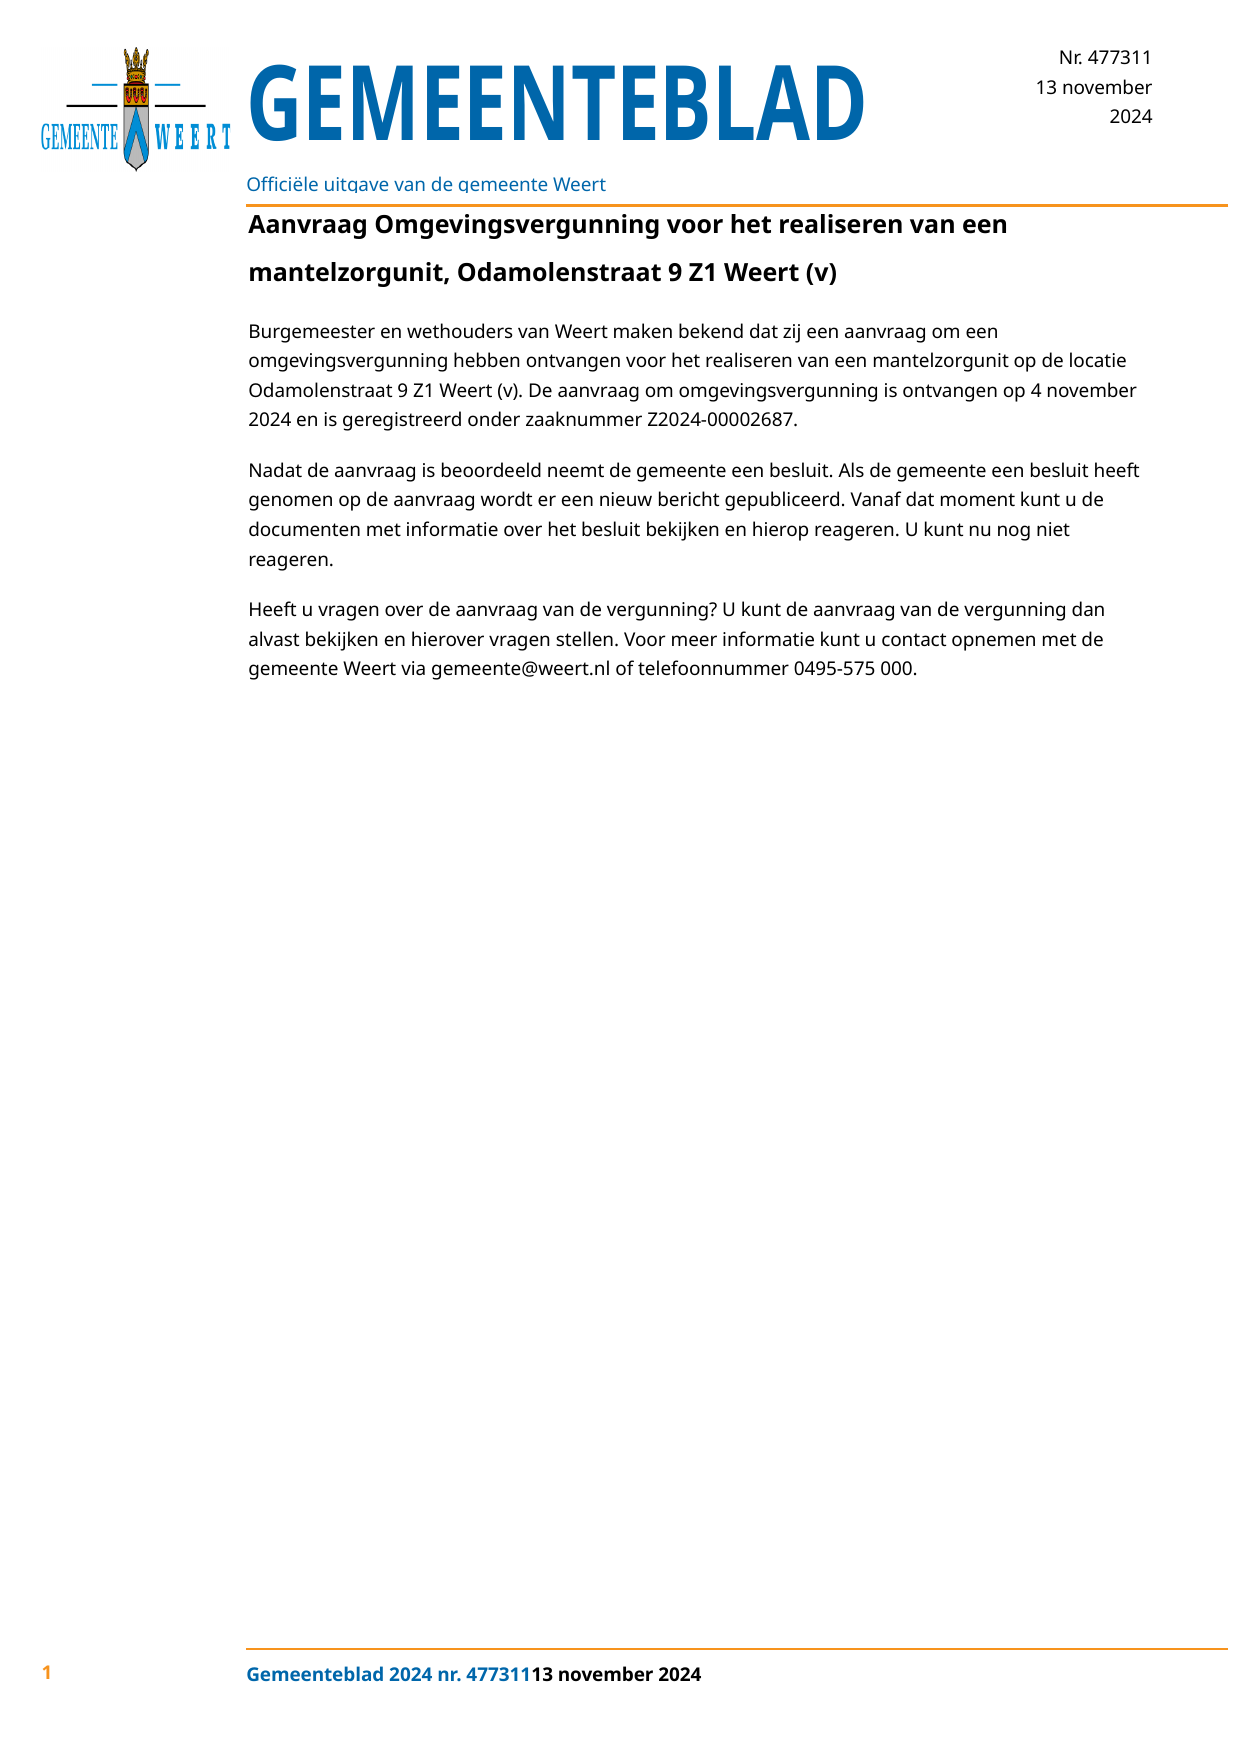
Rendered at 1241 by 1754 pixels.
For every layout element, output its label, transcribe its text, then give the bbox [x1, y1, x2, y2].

text Heeft u vragen over de aanvraag van de vergunning? U kunt de aanvraag van de vergunning dan alvast bekijken en hierover vragen stellen. Voor meer informatie kunt u contact opnemen met de gemeente Weert via gemeente@weert.nl of telefoonnummer 0495-575 000. [248, 596, 1152, 681]
picture [41, 47, 231, 172]
text Nadat de aanvraag is beoordeeld neemt de gemeente een besluit. Als de gemeente een besluit heeft genomen op de aanvraag wordt er een nieuw bericht gepubliceerd. Vanaf dat moment kunt u de documenten met informatie over het besluit bekijken en hierop reageren. U kunt nu nog niet reageren. [248, 457, 1152, 572]
text Aanvraag Omgevingsvergunning voor het realiseren van een mantelzorgunit, Odamolenstraat 9 Z1 Weert (v) [248, 207, 1152, 288]
text Burgemeester en wethouders van Weert maken bekend dat zij een aanvraag om een omgevingsvergunning hebben ontvangen voor het realiseren van een mantelzorgunit op de locatie Odamolenstraat 9 Z1 Weert (v). De aanvraag om omgevingsvergunning is ontvangen op 4 november 2024 en is geregistreerd onder zaaknummer Z2024-00002687. [248, 318, 1152, 432]
